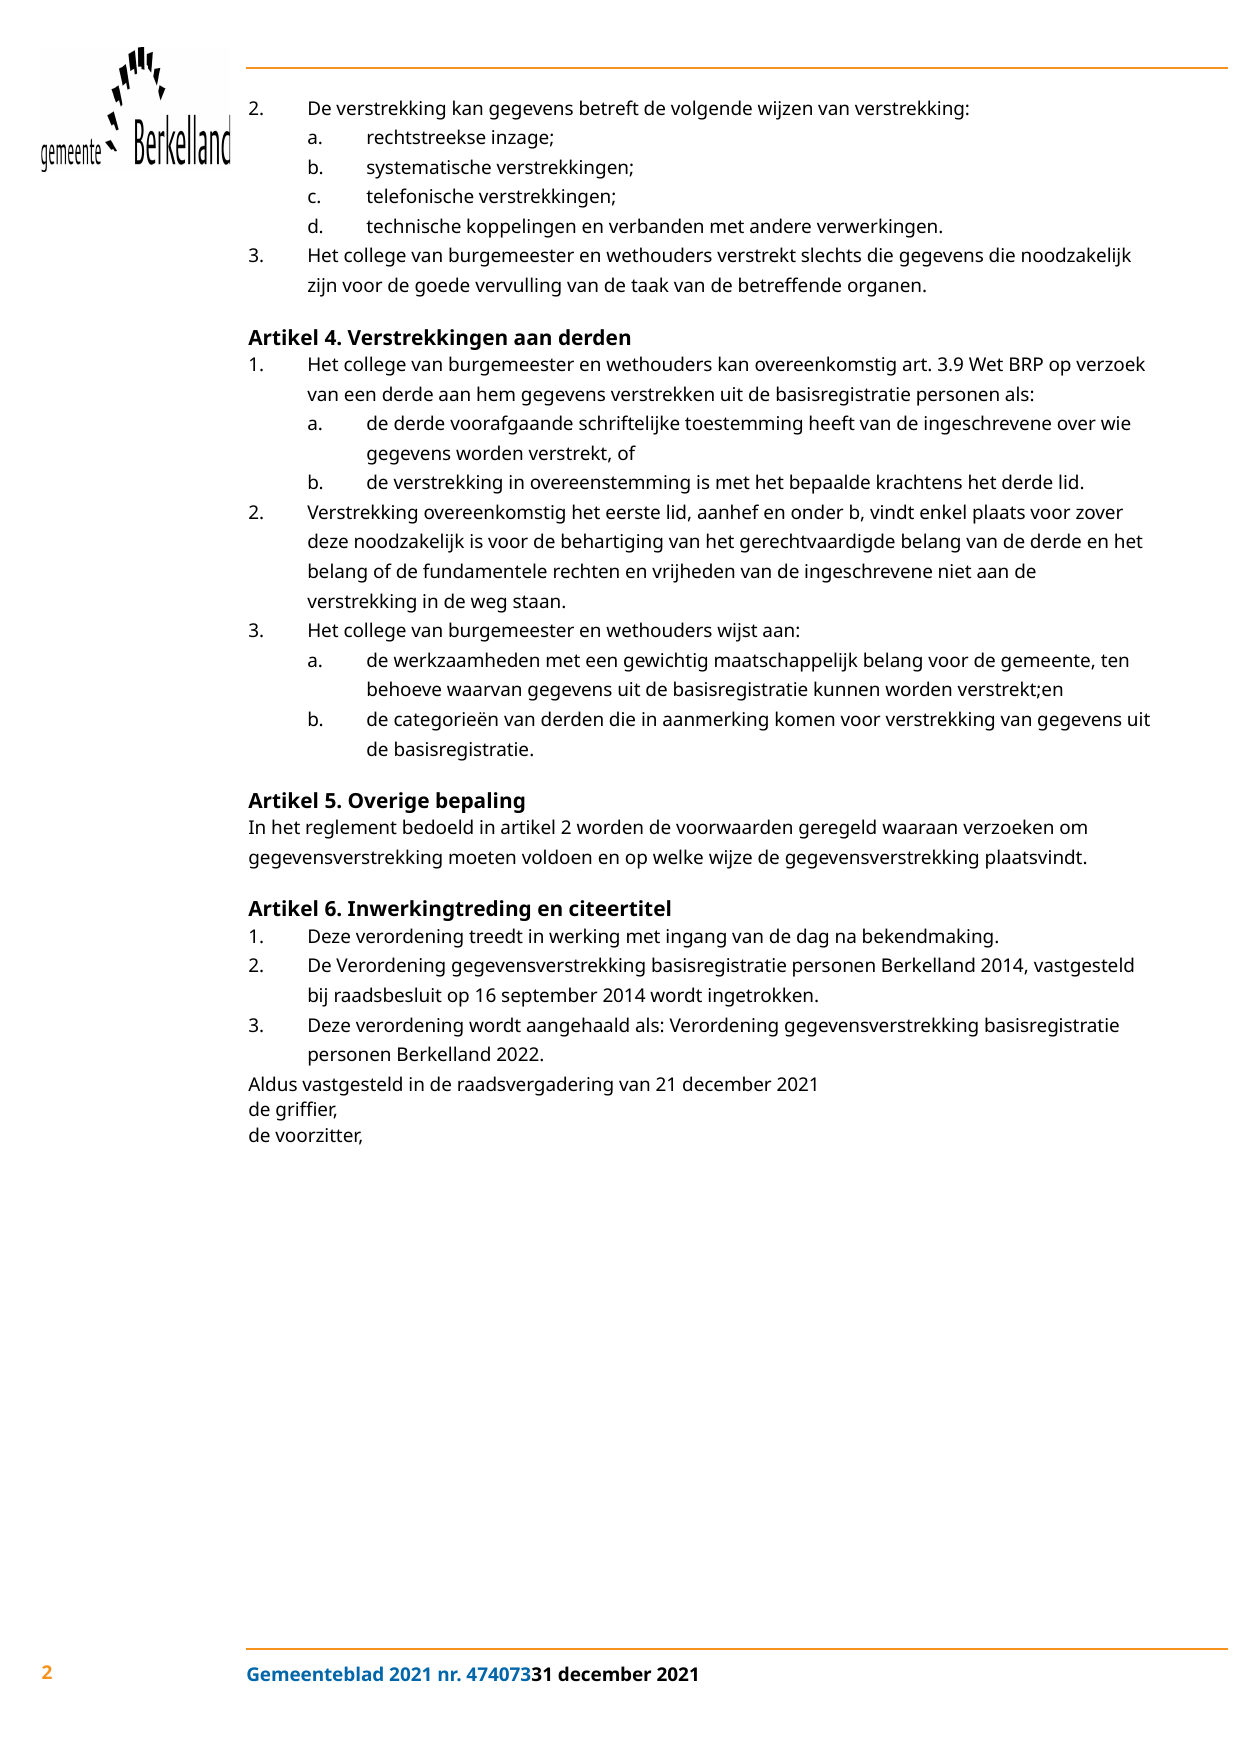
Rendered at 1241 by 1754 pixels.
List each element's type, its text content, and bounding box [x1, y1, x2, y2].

list De verstrekking kan gegevens betreft de volgende wijzen van verstrekking: [248, 95, 1152, 121]
text Aldus vastgesteld in de raadsvergadering van 21 december 2021 [248, 1071, 1152, 1097]
list rechtstreekse inzage; [307, 124, 1152, 150]
list De Verordening gegevensverstrekking basisregistratie personen Berkelland 2014, vastgesteld bij raadsbesluit op 16 september 2014 wordt ingetrokken. [248, 953, 1152, 1008]
list Deze verordening wordt aangehaald als: Verordening gegevensverstrekking basisregistratie personen Berkelland 2022. [248, 1012, 1152, 1067]
list technische koppelingen en verbanden met andere verwerkingen. [307, 213, 1152, 239]
list systematische verstrekkingen; [307, 154, 1152, 180]
picture [41, 47, 231, 172]
list Het college van burgemeester en wethouders wijst aan: [248, 617, 1152, 643]
list telefonische verstrekkingen; [307, 183, 1152, 209]
text de voorzitter, [248, 1122, 1152, 1148]
list Het college van burgemeester en wethouders verstrekt slechts die gegevens die noodzakelijk zijn voor de goede vervulling van de taak van de betreffende organen. [248, 243, 1152, 298]
list Het college van burgemeester en wethouders kan overeenkomstig art. 3.9 Wet BRP op verzoek van een derde aan hem gegevens verstrekken uit de basisregistratie personen als: [248, 351, 1152, 406]
list Verstrekking overeenkomstig het eerste lid, aanhef en onder b, vindt enkel plaats voor zover deze noodzakelijk is voor de behartiging van het gerechtvaardigde belang van de derde en het belang of de fundamentele rechten en vrijheden van de ingeschrevene niet aan de verstrekking in de weg staan. [248, 499, 1152, 613]
text Artikel 6. Inwerkingtreding en citeertitel [248, 894, 1152, 923]
text In het reglement bedoeld in artikel 2 worden de voorwaarden geregeld waaraan verzoeken om gegevensverstrekking moeten voldoen en op welke wijze de gegevensverstrekking plaatsvindt. [248, 814, 1152, 870]
list de derde voorafgaande schriftelijke toestemming heeft van de ingeschrevene over wie gegevens worden verstrekt, of [307, 410, 1152, 466]
list de werkzaamheden met een gewichtig maatschappelijk belang voor de gemeente, ten behoeve waarvan gegevens uit de basisregistratie kunnen worden verstrekt;en [307, 647, 1152, 702]
text Artikel 5. Overige bepaling [248, 786, 1152, 814]
text Artikel 4. Verstrekkingen aan derden [248, 323, 1152, 351]
text de griffier, [248, 1097, 1152, 1122]
list Deze verordening treedt in werking met ingang van de dag na bekendmaking. [248, 923, 1152, 949]
list de verstrekking in overeenstemming is met het bepaalde krachtens het derde lid. [307, 469, 1152, 495]
list de categorieën van derden die in aanmerking komen voor verstrekking van gegevens uit de basisregistratie. [307, 706, 1152, 761]
